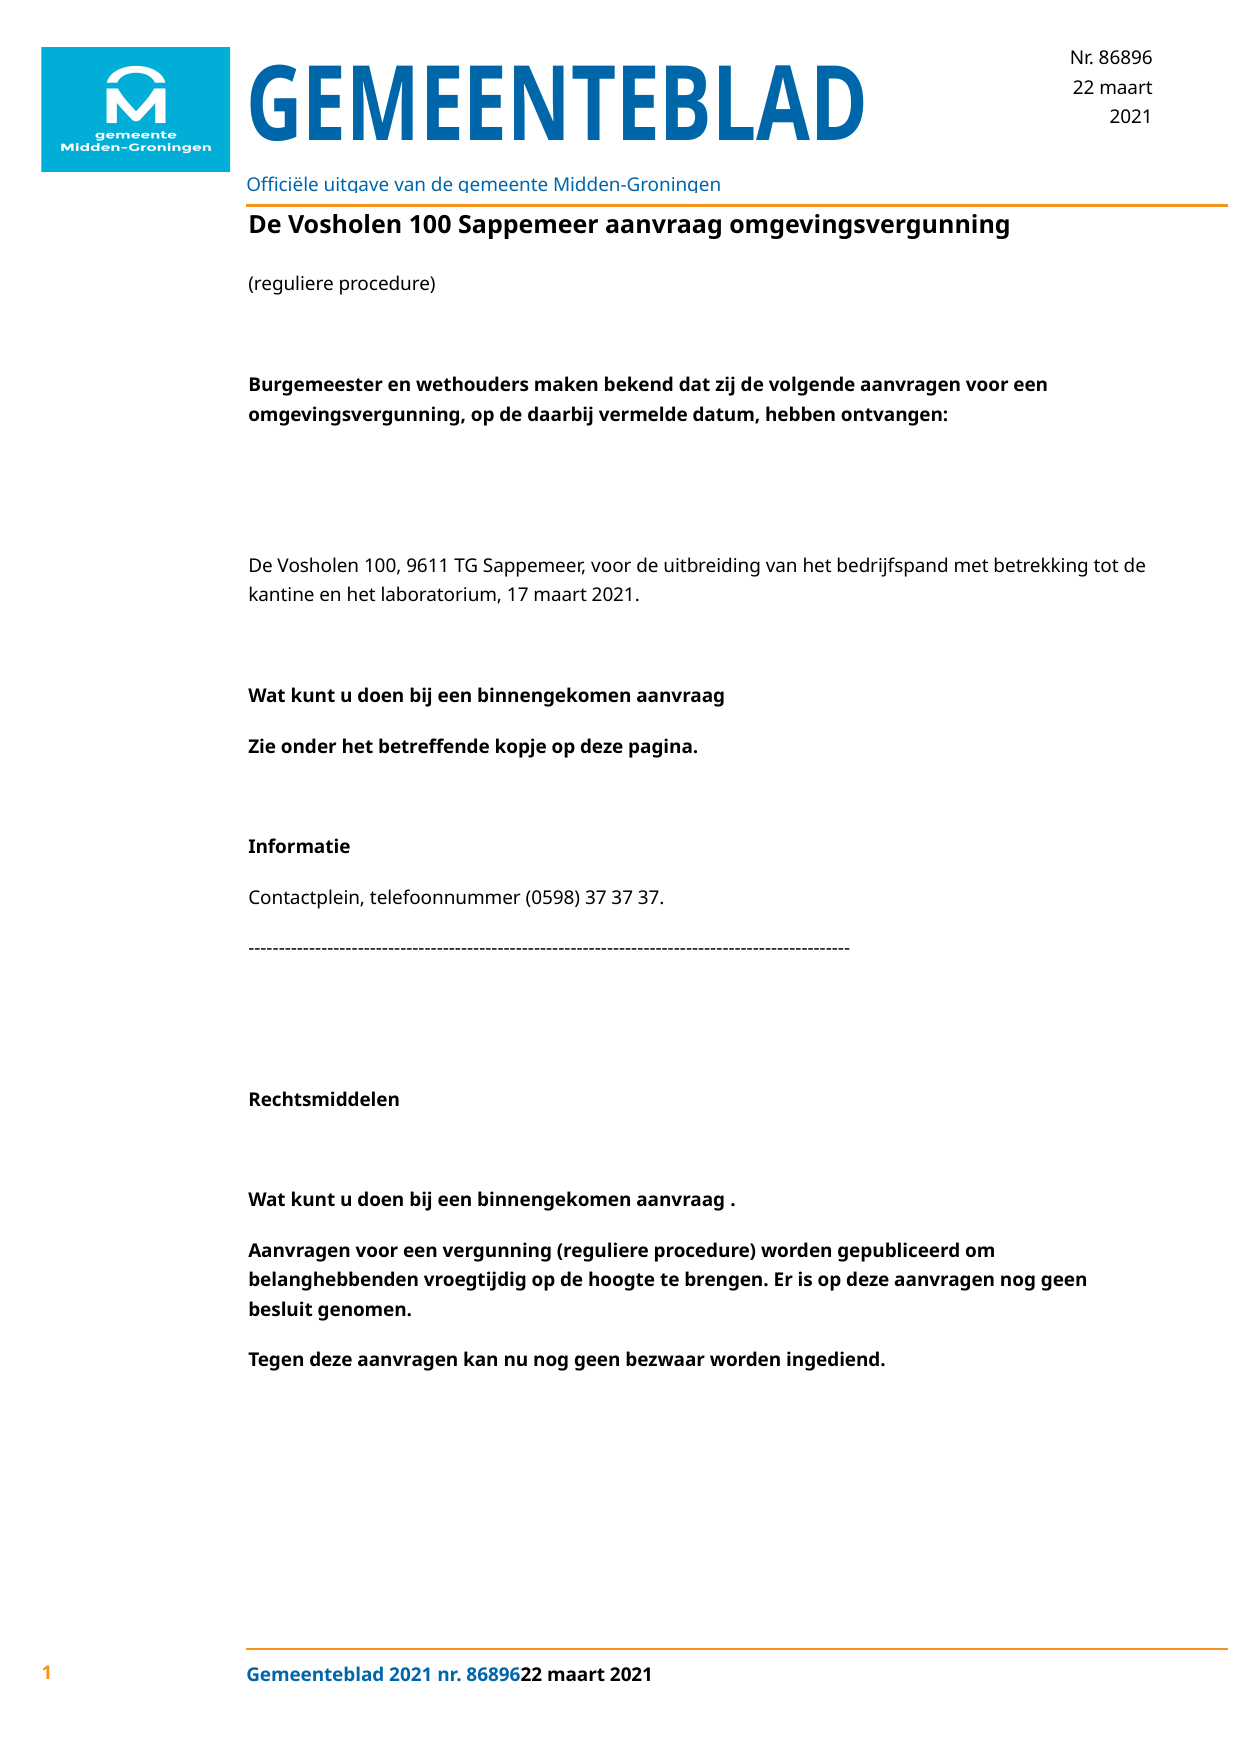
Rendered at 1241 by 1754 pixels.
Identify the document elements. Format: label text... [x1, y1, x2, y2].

text Zie onder het betreffende kopje op deze pagina. [248, 733, 1152, 758]
picture [108, 66, 164, 82]
text Contactplein, telefoonnummer (0598) 37 37 37. [248, 884, 1152, 910]
text Rechtsmiddelen [248, 1086, 1152, 1111]
text --------------------------------------------------------------------------------------------------- [248, 934, 1152, 960]
text Informatie [248, 834, 1152, 859]
picture [107, 89, 165, 122]
text Wat kunt u doen bij een binnengekomen aanvraag [248, 682, 1152, 708]
text Wat kunt u doen bij een binnengekomen aanvraag . [248, 1187, 1152, 1212]
picture [184, 146, 190, 153]
text (reguliere procedure) [248, 270, 1152, 296]
text De Vosholen 100 Sappemeer aanvraag omgevingsvergunning [248, 207, 1152, 241]
text Burgemeester en wethouders maken bekend dat zij de volgende aanvragen voor een omgevingsvergunning, op de daarbij vermelde datum, hebben ontvangen: [248, 371, 1152, 426]
text De Vosholen 100, 9611 TG Sappemeer, voor de uitbreiding van het bedrijfspand met betrekking tot de kantine en het laboratorium, 17 maart 2021. [248, 552, 1152, 607]
text Tegen deze aanvragen kan nu nog geen bezwaar worden ingediend. [248, 1347, 1152, 1372]
text Aanvragen voor een vergunning (reguliere procedure) worden gepubliceerd om belanghebbenden vroegtijdig op de hoogte te brengen. Er is op deze aanvragen nog geen besluit genomen. [248, 1237, 1152, 1322]
